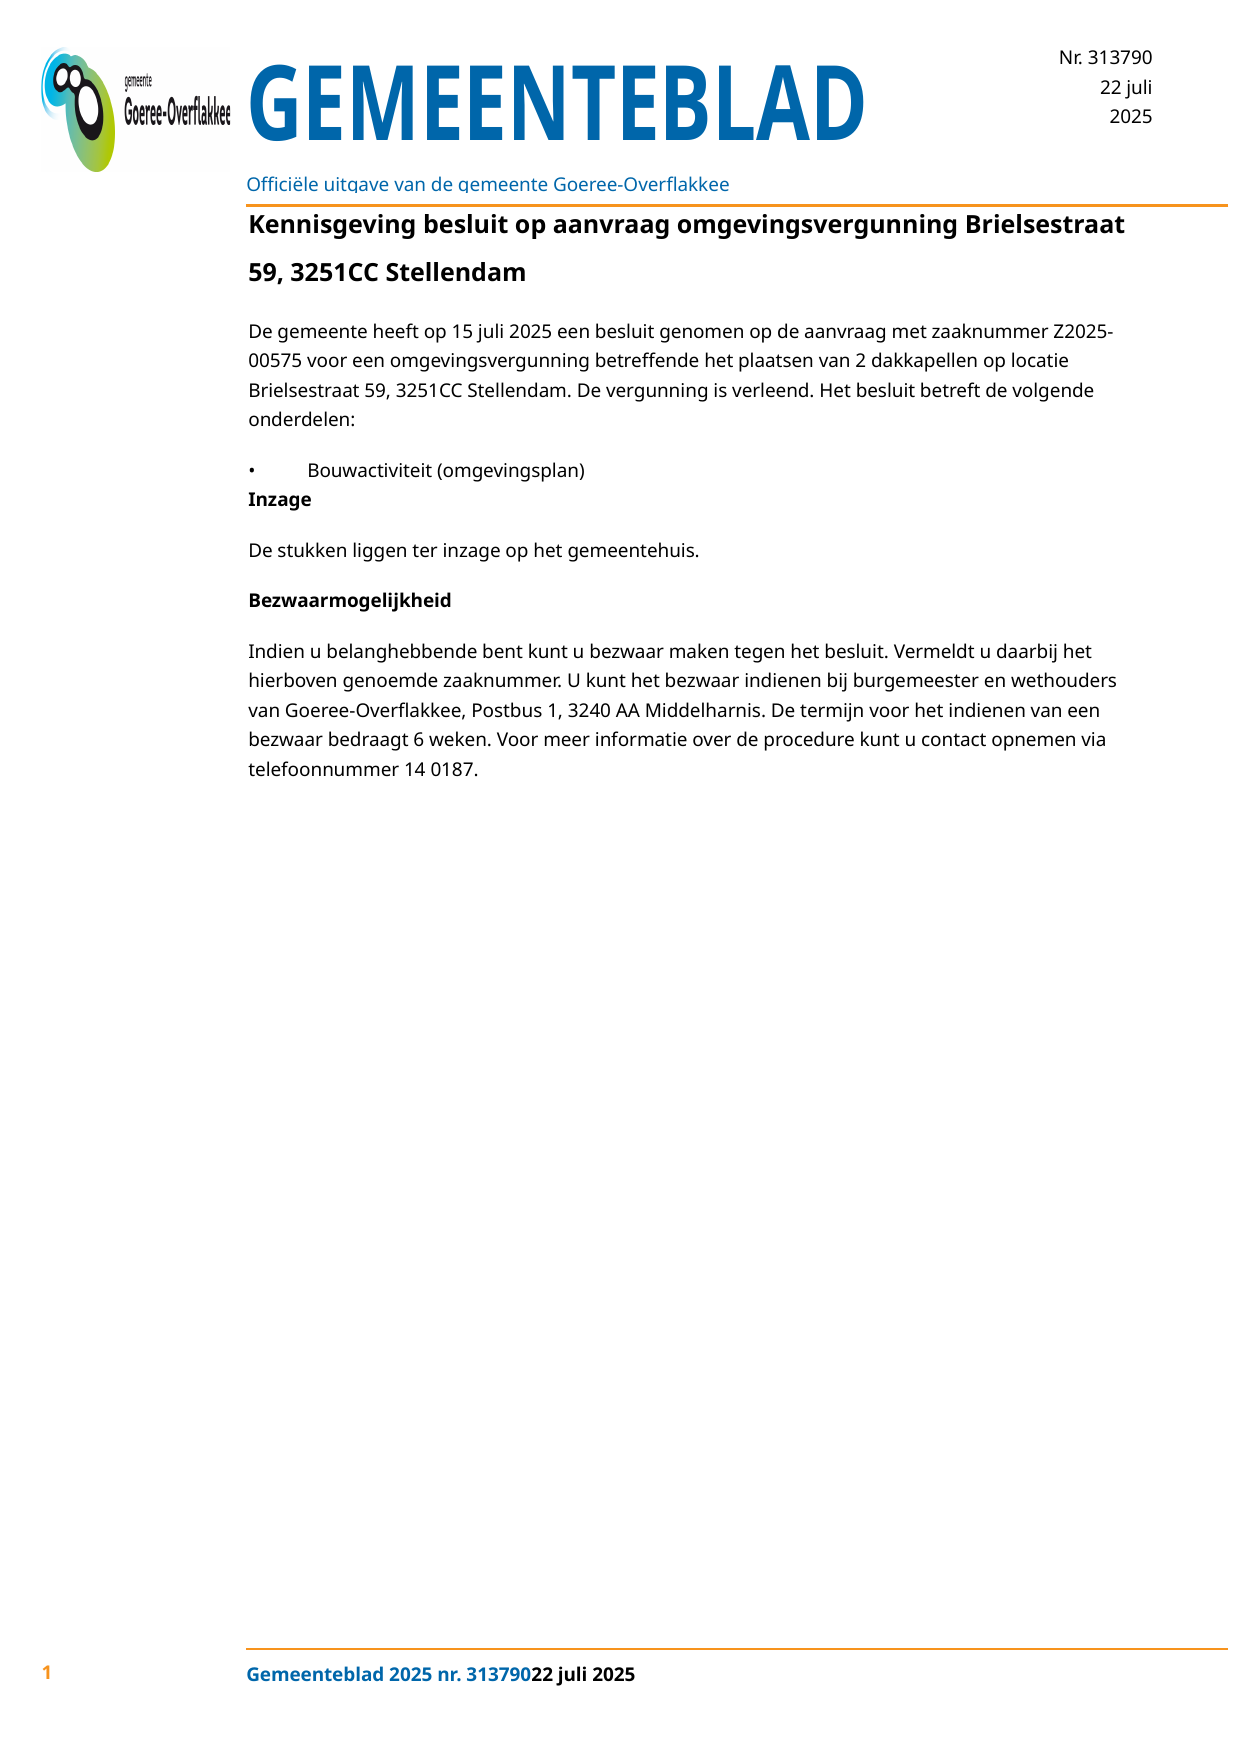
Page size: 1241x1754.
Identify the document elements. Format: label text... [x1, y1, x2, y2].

picture [41, 47, 231, 172]
text Indien u belanghebbende bent kunt u bezwaar maken tegen het besluit. Vermeldt u daarbij het hierboven genoemde zaaknummer. U kunt het bezwaar indienen bij burgemeester en wethouders van Goeree-Overflakkee, Postbus 1, 3240 AA Middelharnis. De termijn voor het indienen van een bezwaar bedraagt 6 weken. Voor meer informatie over de procedure kunt u contact opnemen via telefoonnummer 14 0187. [248, 638, 1152, 782]
text Bezwaarmogelijkheid [248, 587, 1152, 613]
text De gemeente heeft op 15 juli 2025 een besluit genomen op de aanvraag met zaaknummer Z2025-00575 voor een omgevingsvergunning betreffende het plaatsen van 2 dakkapellen op locatie Brielsestraat 59, 3251CC Stellendam. De vergunning is verleend. Het besluit betreft de volgende onderdelen: [248, 318, 1152, 432]
text Inzage [248, 487, 1152, 512]
list Bouwactiviteit (omgevingsplan) [248, 457, 1152, 483]
text De stukken liggen ter inzage op het gemeentehuis. [248, 537, 1152, 563]
text Kennisgeving besluit op aanvraag omgevingsvergunning Brielsestraat 59, 3251CC Stellendam [248, 207, 1152, 288]
